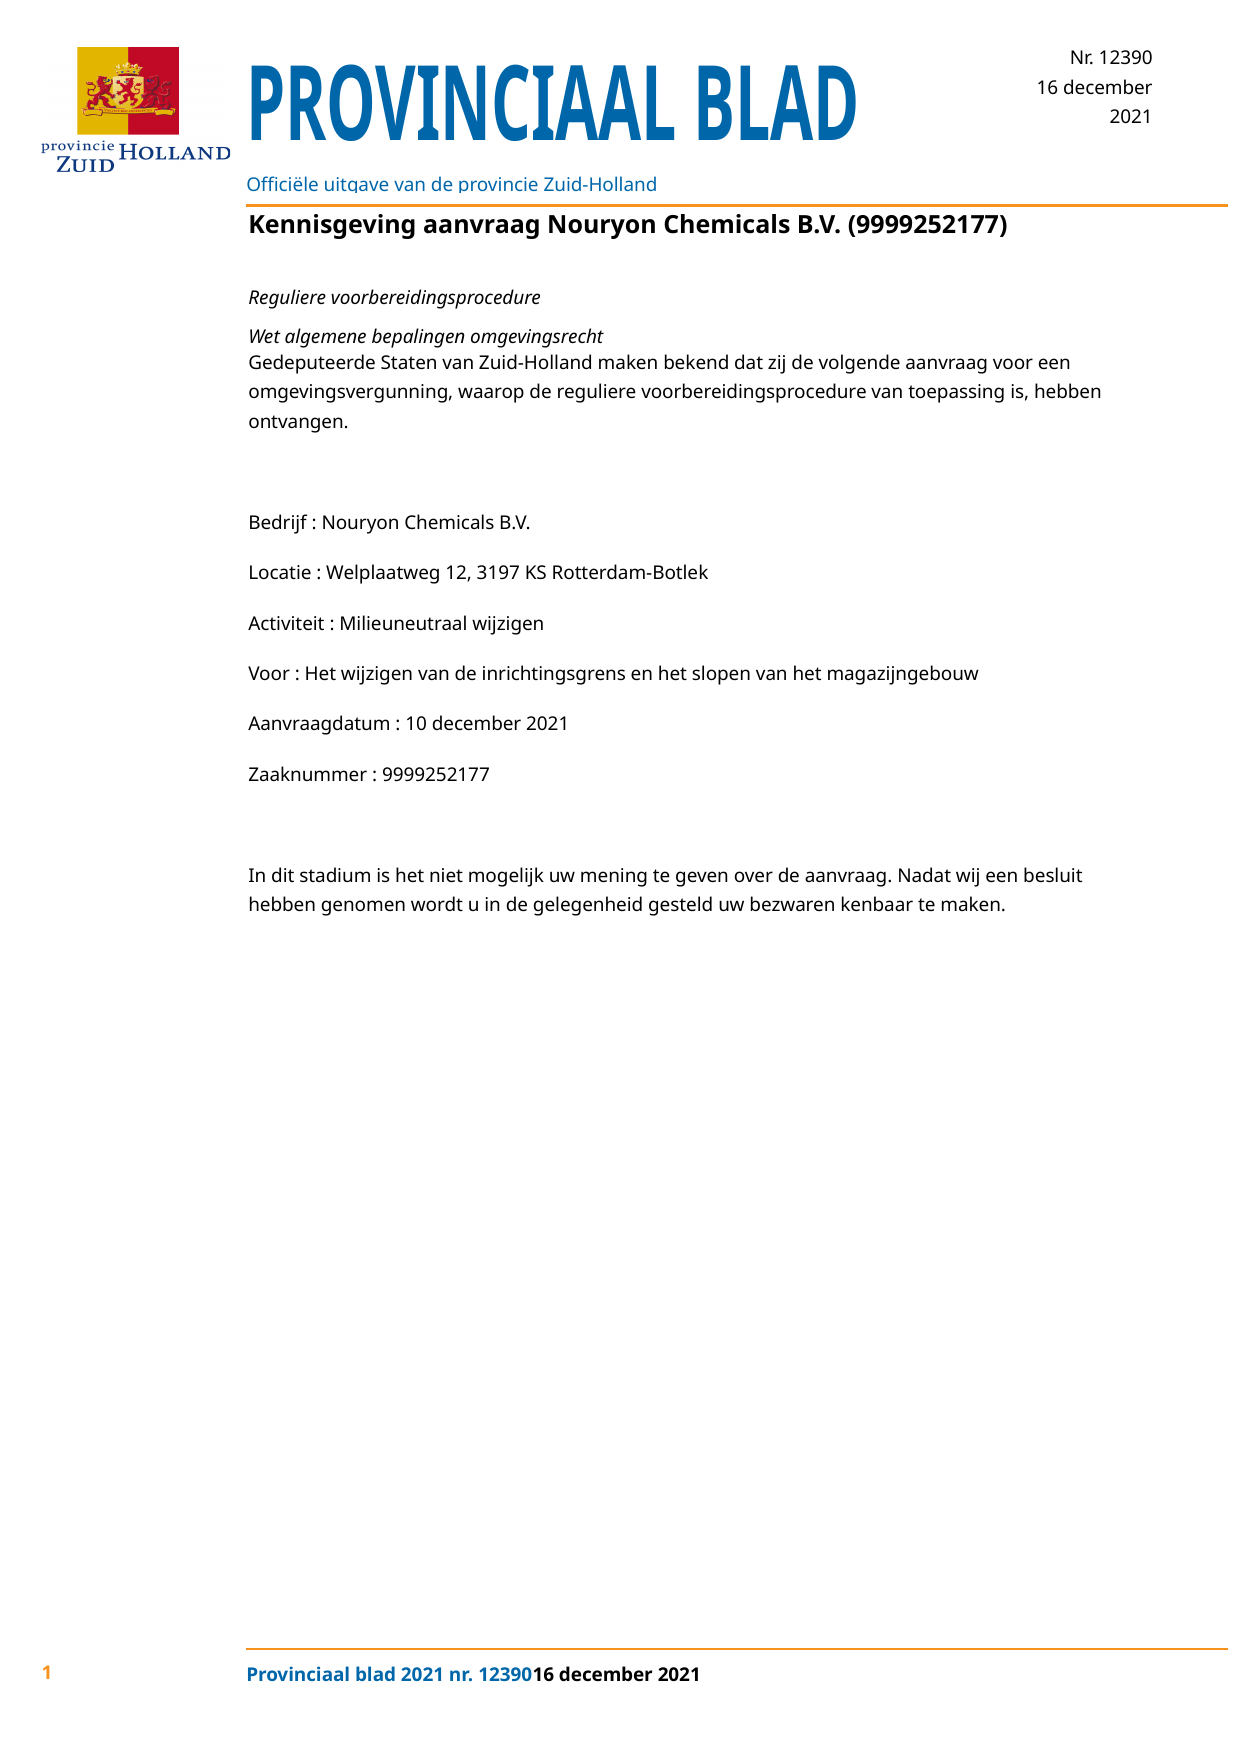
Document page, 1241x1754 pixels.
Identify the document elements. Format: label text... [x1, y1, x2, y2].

text Wet algemene bepalingen omgevingsrecht [248, 323, 1152, 349]
picture [41, 47, 231, 172]
text Activiteit : Milieuneutraal wijzigen [248, 610, 1152, 635]
text Kennisgeving aanvraag Nouryon Chemicals B.V. (9999252177) [248, 207, 1152, 241]
text Gedeputeerde Staten van Zuid-Holland maken bekend dat zij de volgende aanvraag voor een omgevingsvergunning, waarop de reguliere voorbereidingsprocedure van toepassing is, hebben ontvangen. [248, 349, 1152, 434]
text In dit stadium is het niet mogelijk uw mening te geven over de aanvraag. Nadat wij een besluit hebben genomen wordt u in de gelegenheid gesteld uw bezwaren kenbaar te maken. [248, 862, 1152, 917]
text Voor : Het wijzigen van de inrichtingsgrens en het slopen van het magazijngebouw [248, 660, 1152, 686]
text Aanvraagdatum : 10 december 2021 [248, 711, 1152, 736]
text Locatie : Welplaatweg 12, 3197 KS Rotterdam-Botlek [248, 559, 1152, 585]
text Bedrijf : Nouryon Chemicals B.V. [248, 509, 1152, 534]
text Zaaknummer : 9999252177 [248, 761, 1152, 787]
text Reguliere voorbereidingsprocedure [248, 284, 1152, 309]
